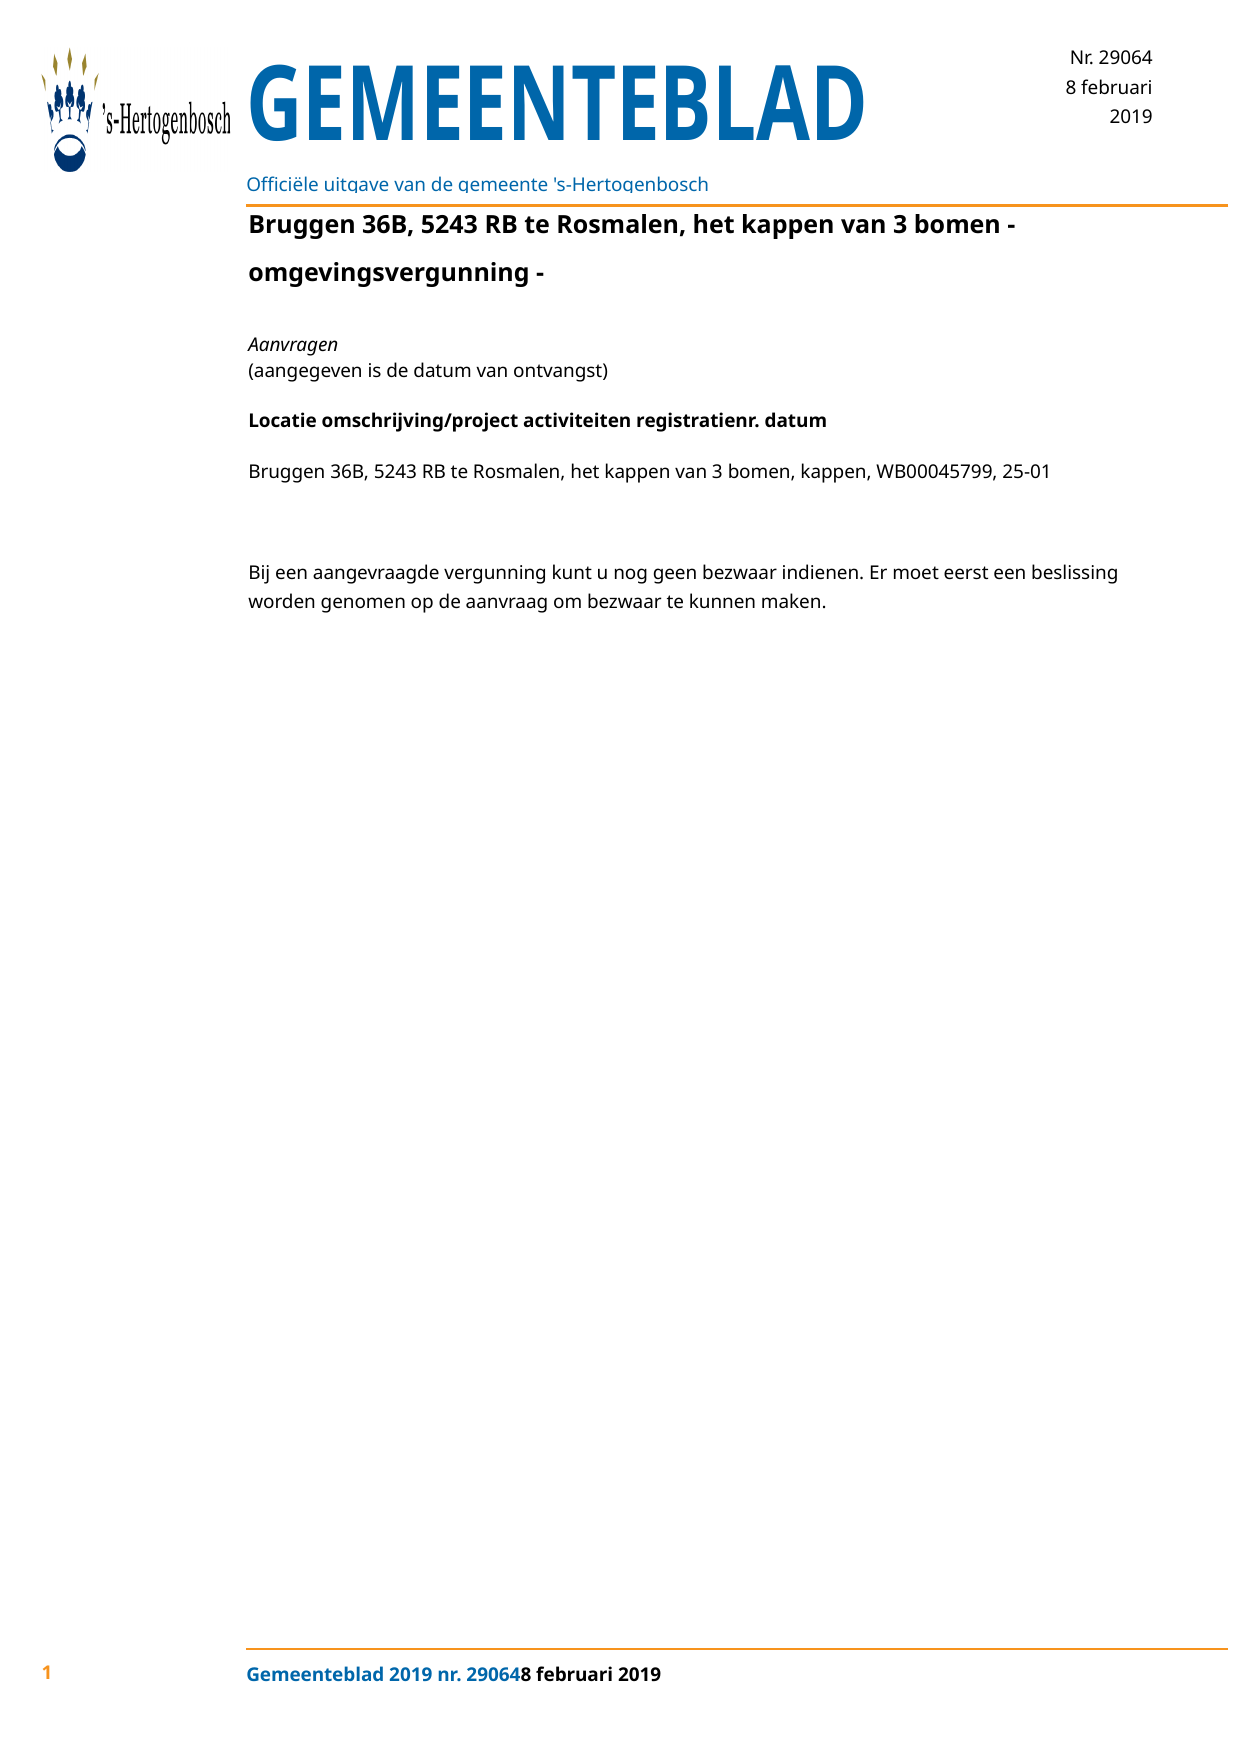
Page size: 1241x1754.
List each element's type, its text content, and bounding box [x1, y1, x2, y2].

text Locatie omschrijving/project activiteiten registratienr. datum [248, 408, 1152, 433]
picture [41, 47, 231, 172]
text Bruggen 36B, 5243 RB te Rosmalen, het kappen van 3 bomen - omgevingsvergunning - [248, 207, 1152, 288]
text Bij een aangevraagde vergunning kunt u nog geen bezwaar indienen. Er moet eerst een beslissing worden genomen op de aanvraag om bezwaar te kunnen maken. [248, 559, 1152, 614]
text Bruggen 36B, 5243 RB te Rosmalen, het kappen van 3 bomen, kappen, WB00045799, 25-01 [248, 458, 1152, 484]
text Aanvragen [248, 331, 1152, 357]
text (aangegeven is de datum van ontvangst) [248, 357, 1152, 383]
